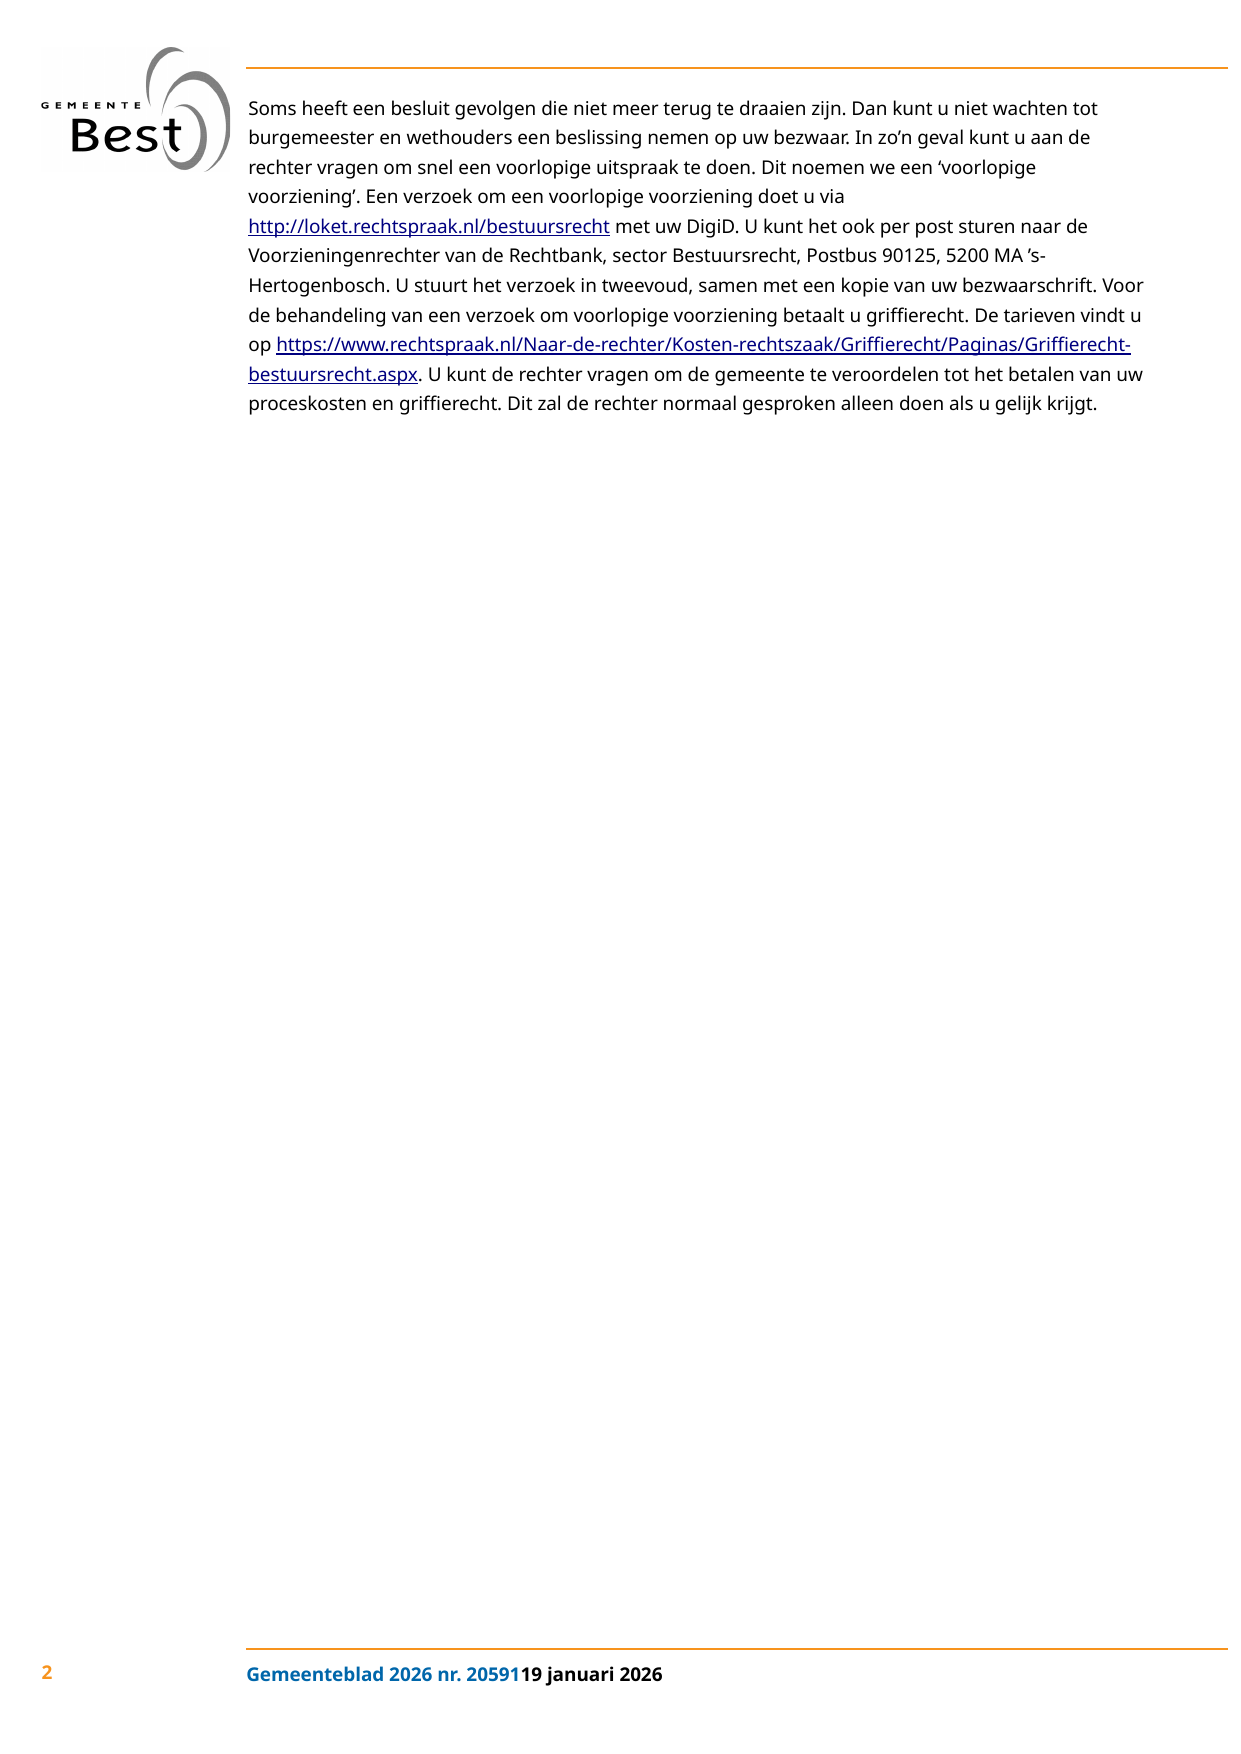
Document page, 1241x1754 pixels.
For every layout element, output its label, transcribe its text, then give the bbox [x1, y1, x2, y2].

text Soms heeft een besluit gevolgen die niet meer terug te draaien zijn. Dan kunt u niet wachten tot burgemeester en wethouders een beslissing nemen op uw bezwaar. In zo’n geval kunt u aan de rechter vragen om snel een voorlopige uitspraak te doen. Dit noemen we een ‘voorlopige voorziening’. Een verzoek om een voorlopige voorziening doet u via http://loket.rechtspraak.nl/bestuursrecht met uw DigiD. U kunt het ook per post sturen naar de Voorzieningenrechter van de Rechtbank, sector Bestuursrecht, Postbus 90125, 5200 MA ’s-Hertogenbosch. U stuurt het verzoek in tweevoud, samen met een kopie van uw bezwaarschrift. Voor de behandeling van een verzoek om voorlopige voorziening betaalt u griffierecht. De tarieven vindt u op https://www.rechtspraak.nl/Naar-de-rechter/Kosten-rechtszaak/Griffierecht/Paginas/Griffierecht-bestuursrecht.aspx. U kunt de rechter vragen om de gemeente te veroordelen tot het betalen van uw proceskosten en griffierecht. Dit zal de rechter normaal gesproken alleen doen als u gelijk krijgt. [248, 95, 1152, 416]
picture [41, 47, 231, 172]
